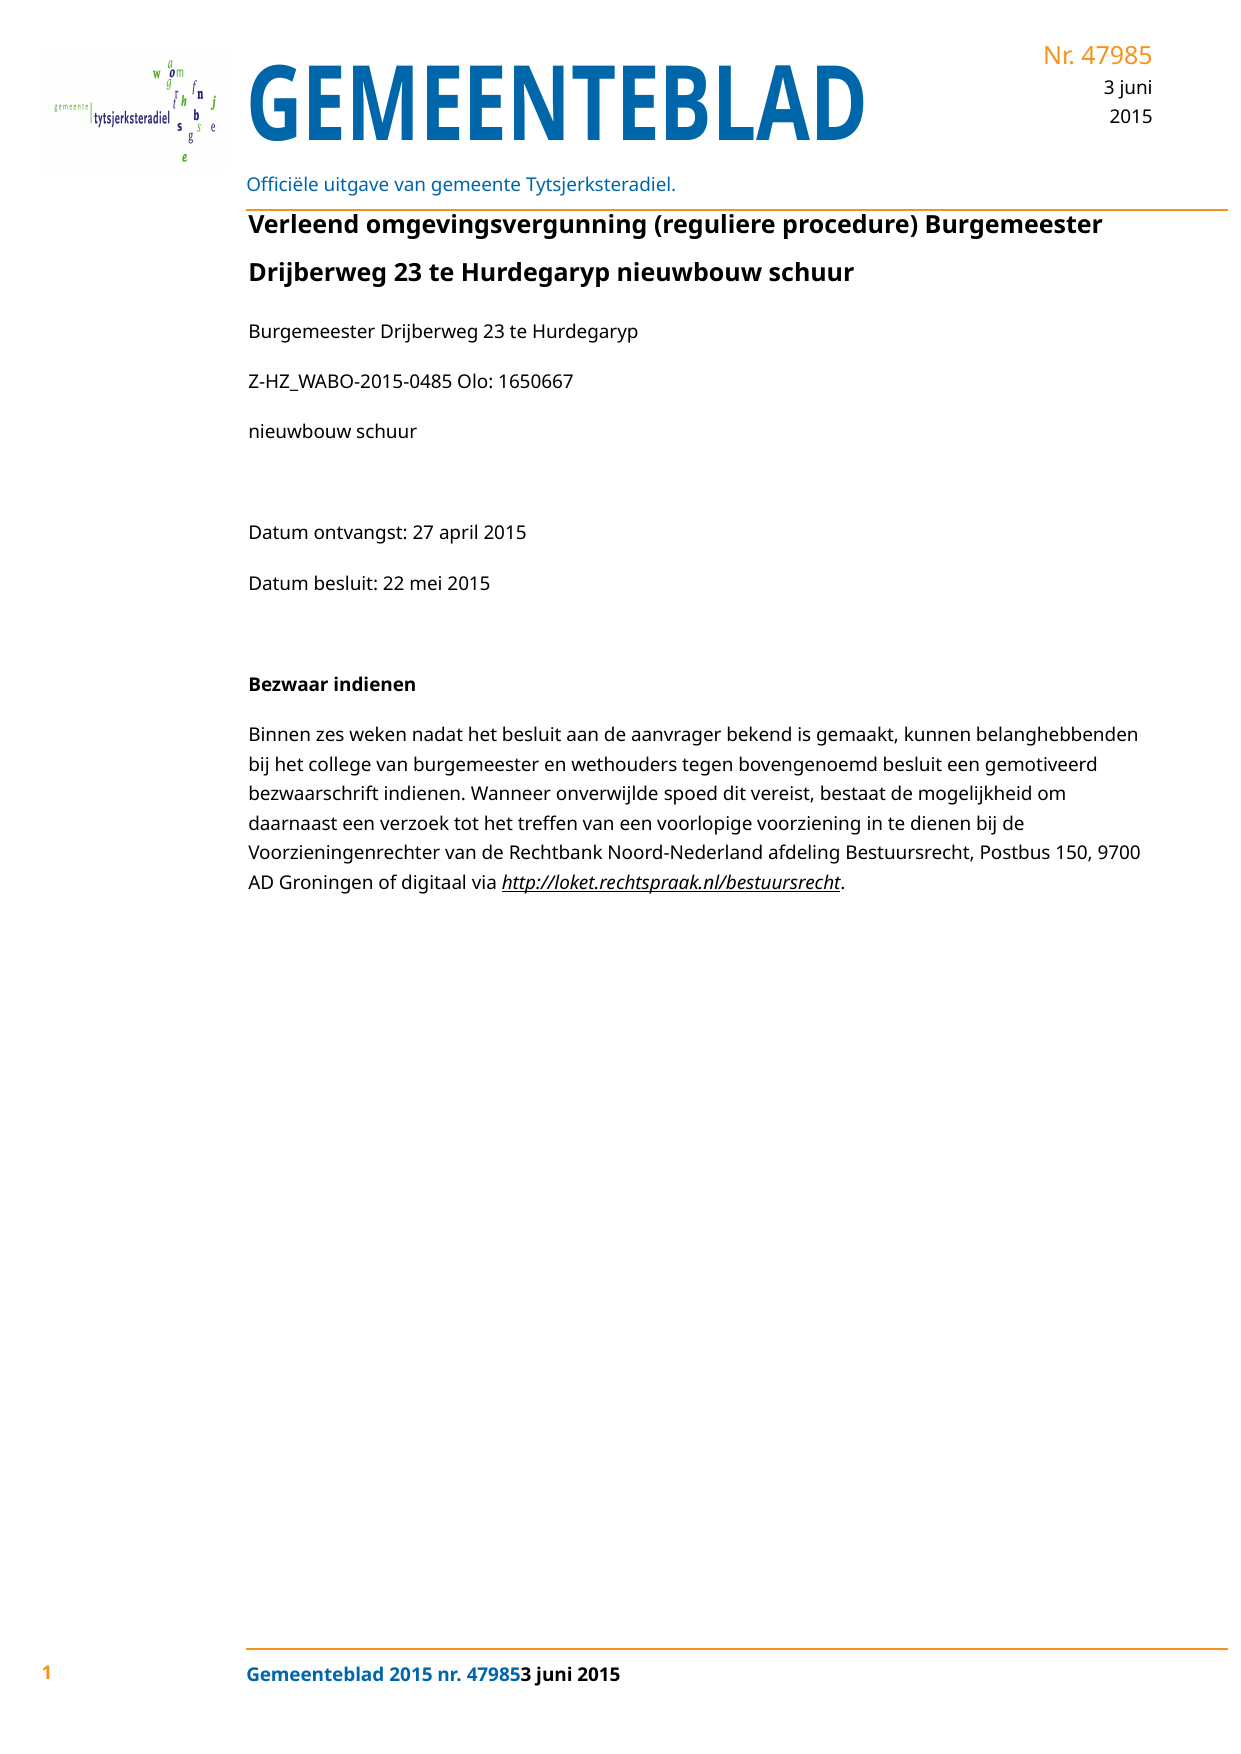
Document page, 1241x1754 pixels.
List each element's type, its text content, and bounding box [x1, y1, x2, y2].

text nieuwbouw schuur [248, 419, 1152, 444]
text Datum besluit: 22 mei 2015 [248, 570, 1152, 596]
text Verleend omgevingsvergunning (reguliere procedure) Burgemeester Drijberweg 23 te Hurdegaryp nieuwbouw schuur [248, 211, 1152, 288]
text Burgemeester Drijberweg 23 te Hurdegaryp [248, 318, 1152, 344]
text Binnen zes weken nadat het besluit aan de aanvrager bekend is gemaakt, kunnen belanghebbenden bij het college van burgemeester en wethouders tegen bovengenoemd besluit een gemotiveerd bezwaarschrift indienen. Wanneer onverwijlde spoed dit vereist, bestaat de mogelijkheid om daarnaast een verzoek tot het treffen van een voorlopige voorziening in te dienen bij de Voorzieningenrechter van de Rechtbank Noord-Nederland afdeling Bestuursrecht, Postbus 150, 9700 AD Groningen of digitaal via http://loket.rechtspraak.nl/bestuursrecht. [248, 721, 1152, 895]
text Bezwaar indienen [248, 671, 1152, 697]
text Z-HZ_WABO-2015-0485 Olo: 1650667 [248, 368, 1152, 394]
picture [41, 47, 231, 172]
text Datum ontvangst: 27 april 2015 [248, 519, 1152, 545]
